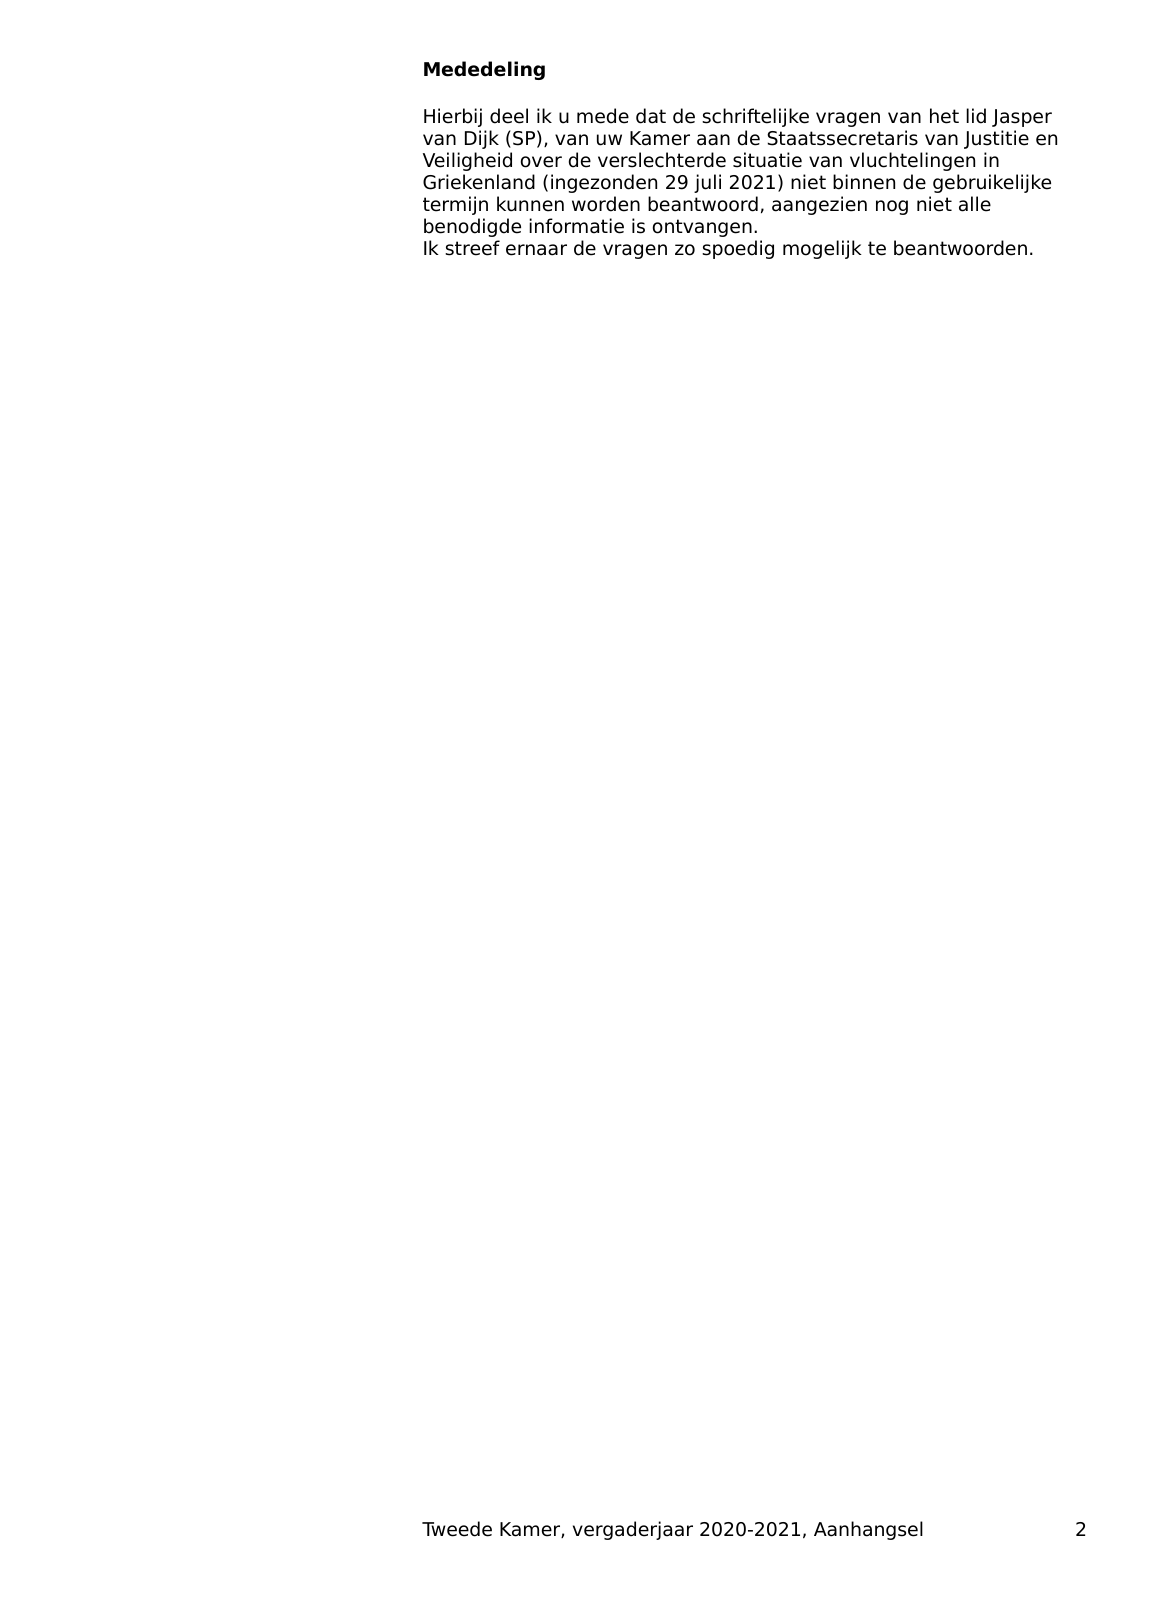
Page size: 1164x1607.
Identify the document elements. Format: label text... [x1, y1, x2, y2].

text Hierbij deel ik u mede dat de schriftelijke vragen van het lid Jasper van Dijk (SP), van uw Kamer aan de Staatssecretaris van Justitie en Veiligheid over de verslechterde situatie van vluchtelingen in Griekenland (ingezonden 29 juli 2021) niet binnen de gebruikelijke termijn kunnen worden beantwoord, aangezien nog niet alle benodigde informatie is ontvangen. [422, 106, 1087, 238]
text Ik streef ernaar de vragen zo spoedig mogelijk te beantwoorden. [422, 238, 1087, 260]
subtitle Mededeling [422, 59, 1087, 81]
